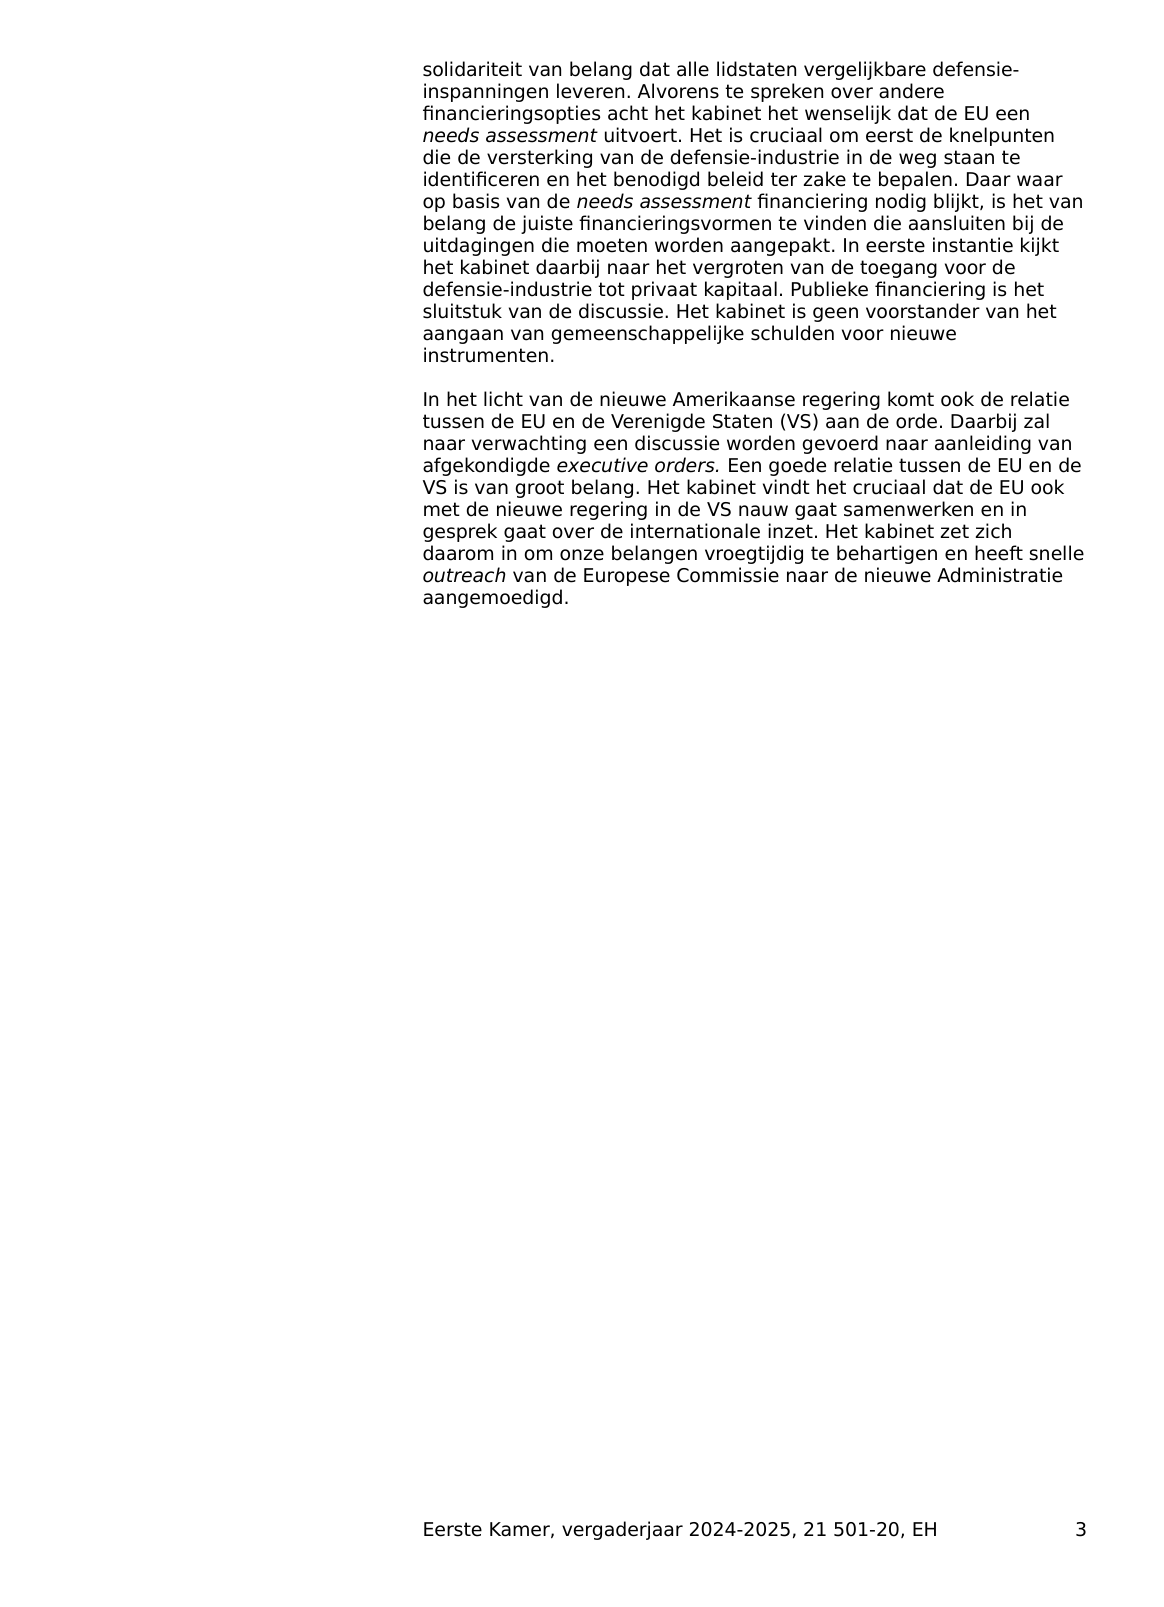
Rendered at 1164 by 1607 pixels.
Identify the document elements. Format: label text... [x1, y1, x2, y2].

text solidariteit van belang dat alle lidstaten vergelijkbare defensie-inspanningen leveren. Alvorens te spreken over andere financieringsopties acht het kabinet het wenselijk dat de EU een needs assessment uitvoert. Het is cruciaal om eerst de knelpunten die de versterking van de defensie-industrie in de weg staan te identificeren en het benodigd beleid ter zake te bepalen. Daar waar op basis van de needs assessment financiering nodig blijkt, is het van belang de juiste financieringsvormen te vinden die aansluiten bij de uitdagingen die moeten worden aangepakt. In eerste instantie kijkt het kabinet daarbij naar het vergroten van de toegang voor de defensie-industrie tot privaat kapitaal. Publieke financiering is het sluitstuk van de discussie. Het kabinet is geen voorstander van het aangaan van gemeenschappelijke schulden voor nieuwe instrumenten. [422, 59, 1087, 367]
text In het licht van de nieuwe Amerikaanse regering komt ook de relatie tussen de EU en de Verenigde Staten (VS) aan de orde. Daarbij zal naar verwachting een discussie worden gevoerd naar aanleiding van afgekondigde executive orders. Een goede relatie tussen de EU en de VS is van groot belang. Het kabinet vindt het cruciaal dat de EU ook met de nieuwe regering in de VS nauw gaat samenwerken en in gesprek gaat over de internationale inzet. Het kabinet zet zich daarom in om onze belangen vroegtijdig te behartigen en heeft snelle outreach van de Europese Commissie naar de nieuwe Administratie aangemoedigd. [422, 389, 1087, 609]
